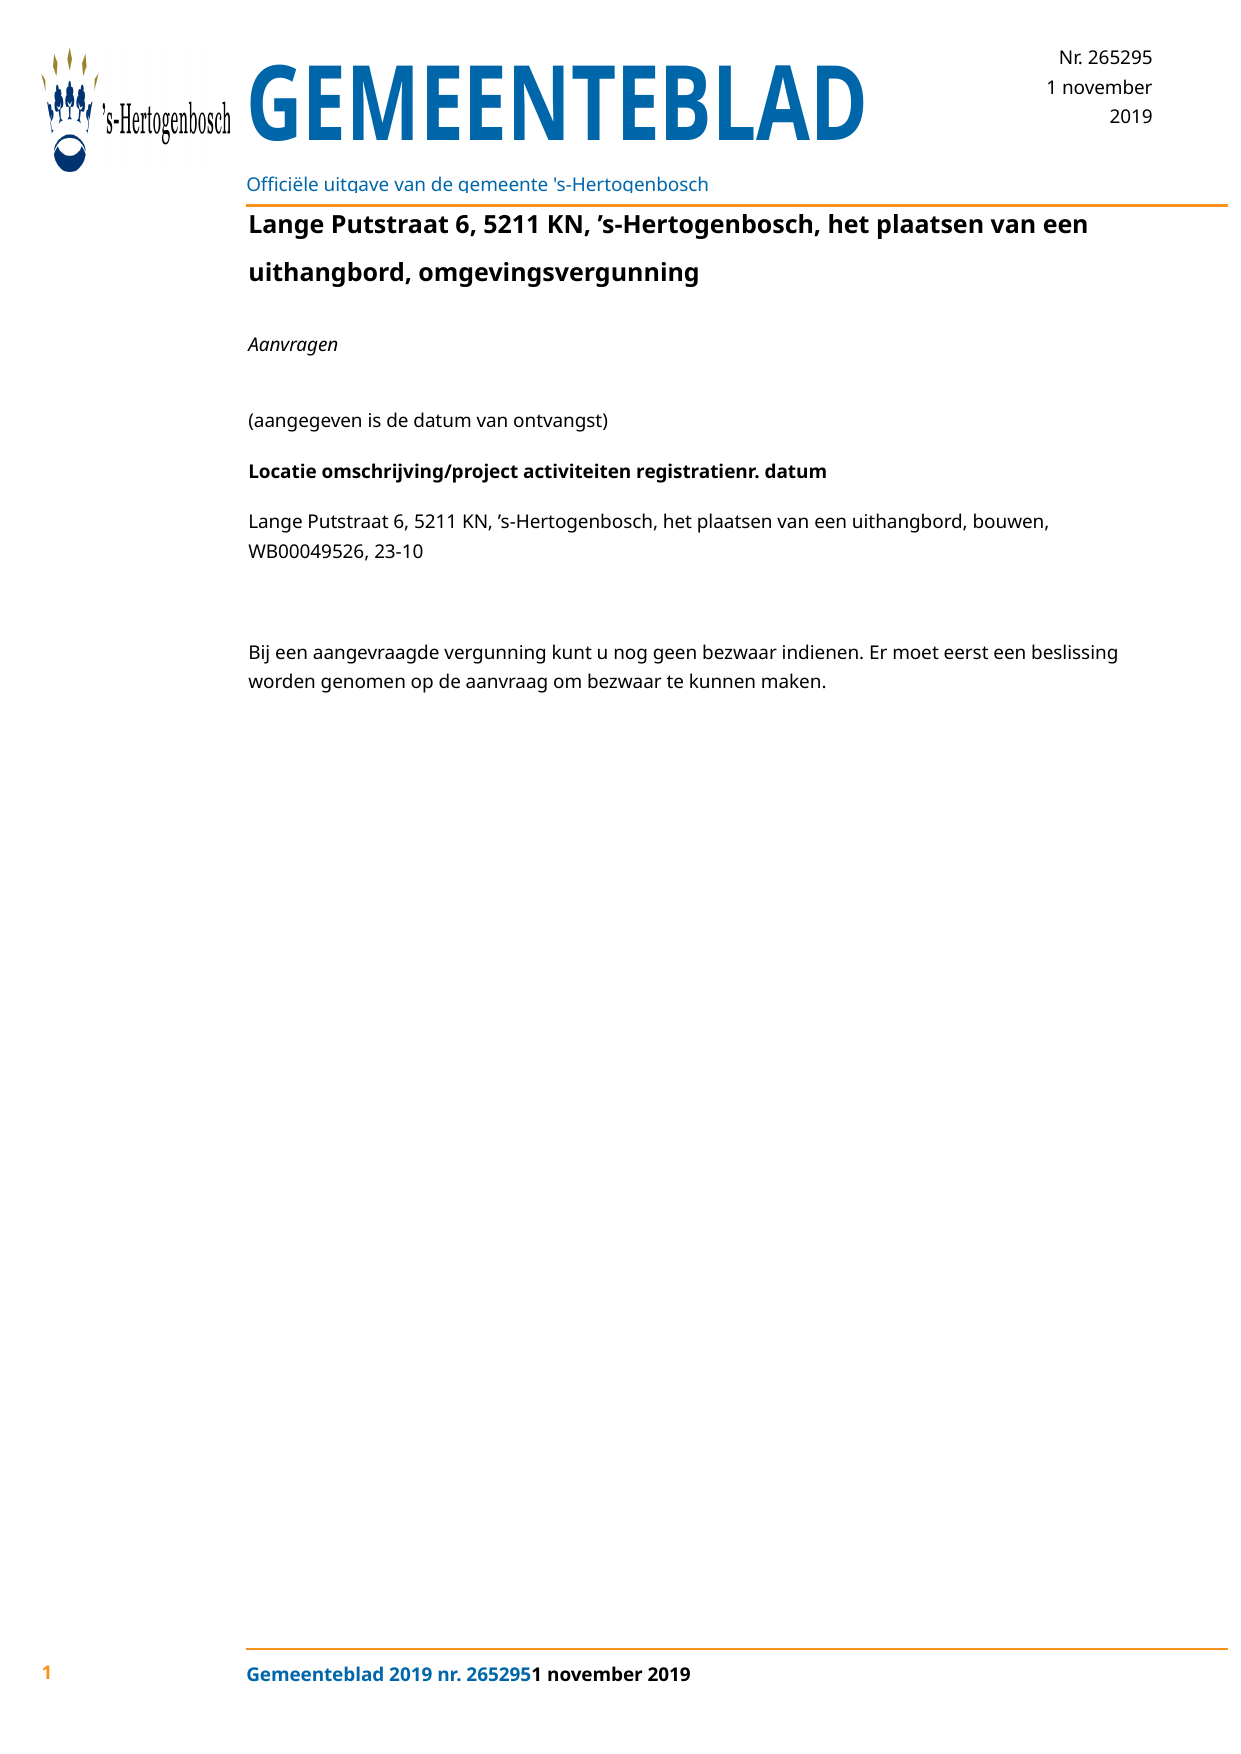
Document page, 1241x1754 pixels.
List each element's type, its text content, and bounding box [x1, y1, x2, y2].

text Lange Putstraat 6, 5211 KN, ’s-Hertogenbosch, het plaatsen van een uithangbord, omgevingsvergunning [248, 207, 1152, 288]
text Lange Putstraat 6, 5211 KN, ’s-Hertogenbosch, het plaatsen van een uithangbord, bouwen, WB00049526, 23-10 [248, 508, 1152, 564]
text (aangegeven is de datum van ontvangst) [248, 408, 1152, 433]
text Bij een aangevraagde vergunning kunt u nog geen bezwaar indienen. Er moet eerst een beslissing worden genomen op de aanvraag om bezwaar te kunnen maken. [248, 639, 1152, 694]
text Aanvragen [248, 331, 1152, 357]
picture [41, 47, 231, 172]
text Locatie omschrijving/project activiteiten registratienr. datum [248, 458, 1152, 484]
